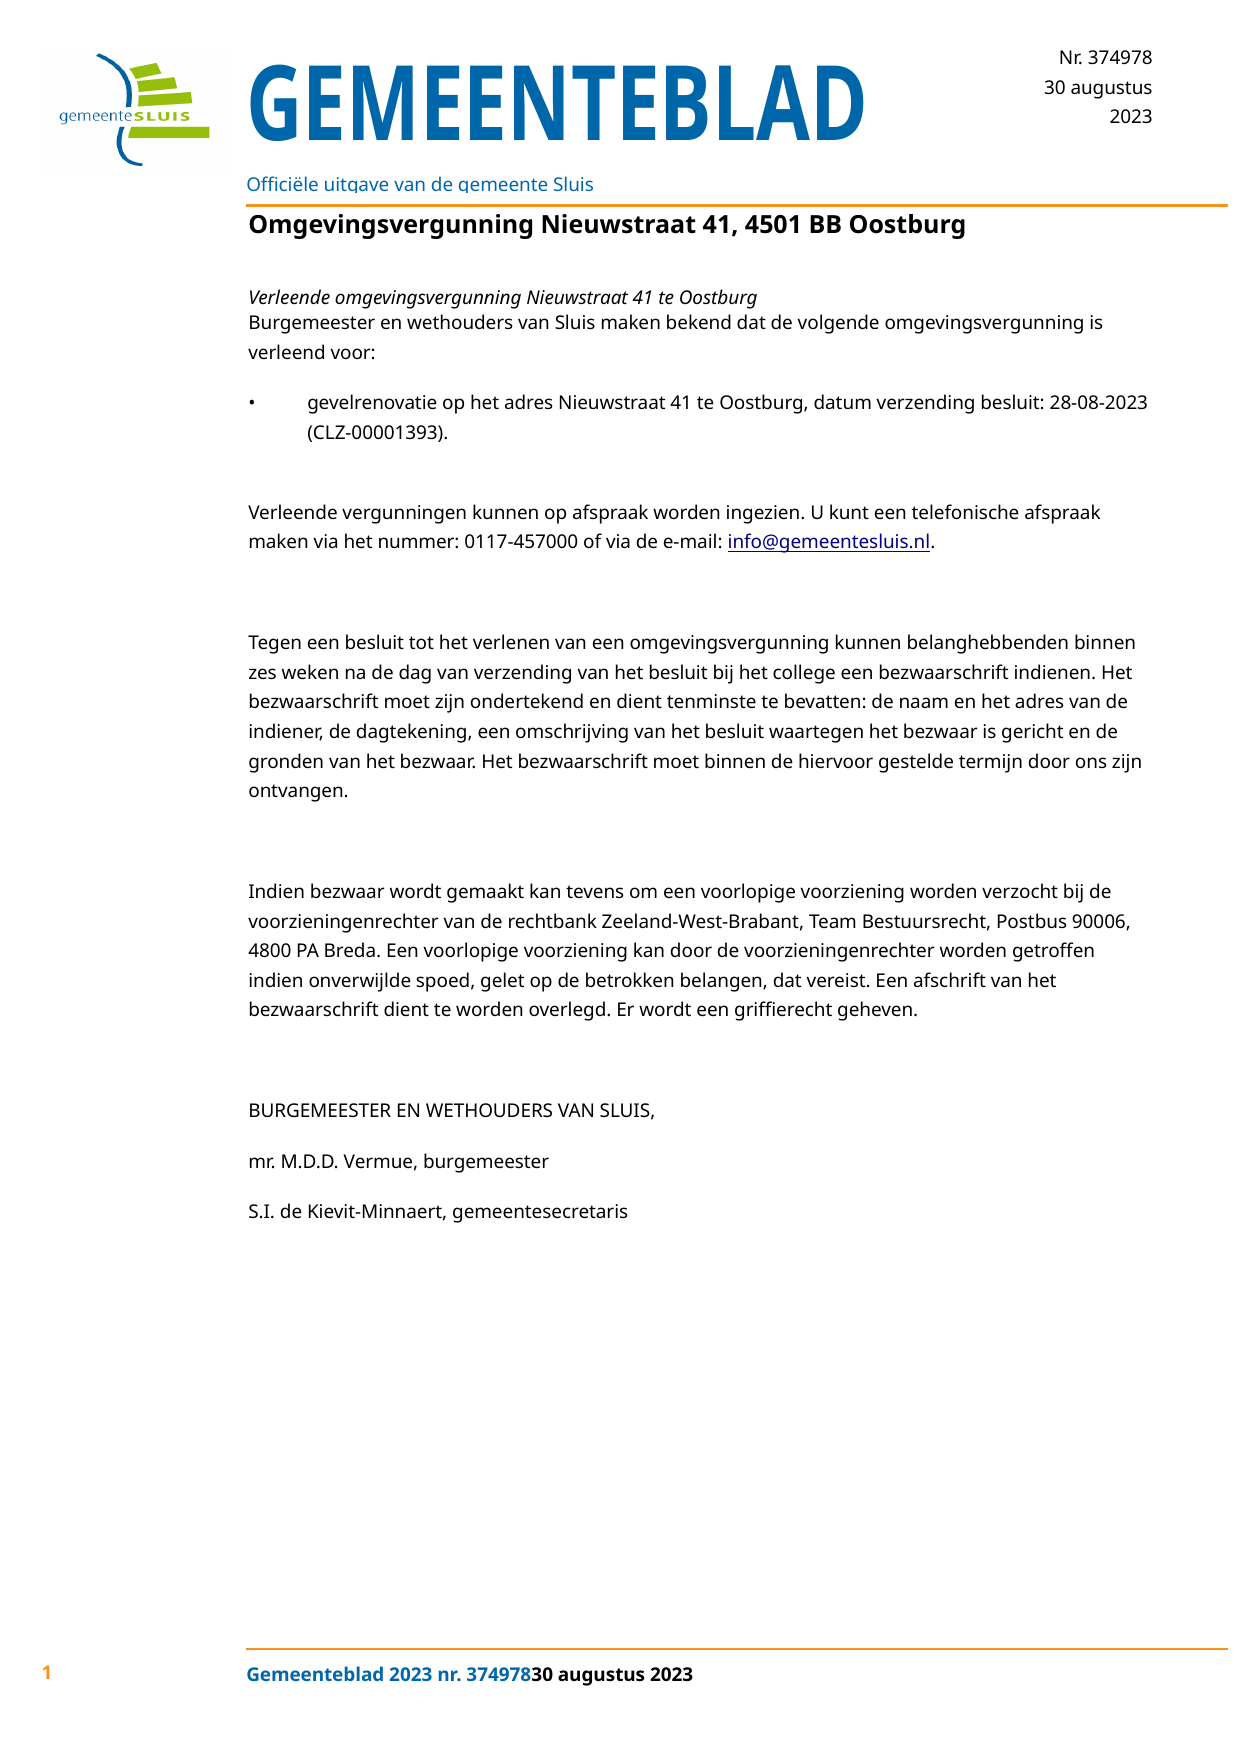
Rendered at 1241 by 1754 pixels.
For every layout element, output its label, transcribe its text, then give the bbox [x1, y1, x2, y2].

text Indien bezwaar wordt gemaakt kan tevens om een voorlopige voorziening worden verzocht bij de voorzieningenrechter van de rechtbank Zeeland-West-Brabant, Team Bestuursrecht, Postbus 90006, 4800 PA Breda. Een voorlopige voorziening kan door de voorzieningenrechter worden getroffen indien onverwijlde spoed, gelet op de betrokken belangen, dat vereist. Een afschrift van het bezwaarschrift dient te worden overlegd. Er wordt een griffierecht geheven. [248, 878, 1152, 1022]
text BURGEMEESTER EN WETHOUDERS VAN SLUIS, [248, 1097, 1152, 1123]
picture [41, 47, 231, 172]
text Verleende vergunningen kunnen op afspraak worden ingezien. U kunt een telefonische afspraak maken via het nummer: 0117-457000 of via de e-mail: info@gemeentesluis.nl. [248, 499, 1152, 554]
text Omgevingsvergunning Nieuwstraat 41, 4501 BB Oostburg [248, 207, 1152, 241]
list gevelrenovatie op het adres Nieuwstraat 41 te Oostburg, datum verzending besluit: 28-08-2023 (CLZ-00001393). [248, 389, 1152, 445]
text mr. M.D.D. Vermue, burgemeester [248, 1148, 1152, 1174]
text S.I. de Kievit-Minnaert, gemeentesecretaris [248, 1198, 1152, 1224]
text Tegen een besluit tot het verlenen van een omgevingsvergunning kunnen belanghebbenden binnen zes weken na de dag van verzending van het besluit bij het college een bezwaarschrift indienen. Het bezwaarschrift moet zijn ondertekend en dient tenminste te bevatten: de naam en het adres van de indiener, de dagtekening, een omschrijving van het besluit waartegen het bezwaar is gericht en de gronden van het bezwaar. Het bezwaarschrift moet binnen de hiervoor gestelde termijn door ons zijn ontvangen. [248, 629, 1152, 803]
text Burgemeester en wethouders van Sluis maken bekend dat de volgende omgevingsvergunning is verleend voor: [248, 309, 1152, 365]
text Verleende omgevingsvergunning Nieuwstraat 41 te Oostburg [248, 284, 1152, 309]
